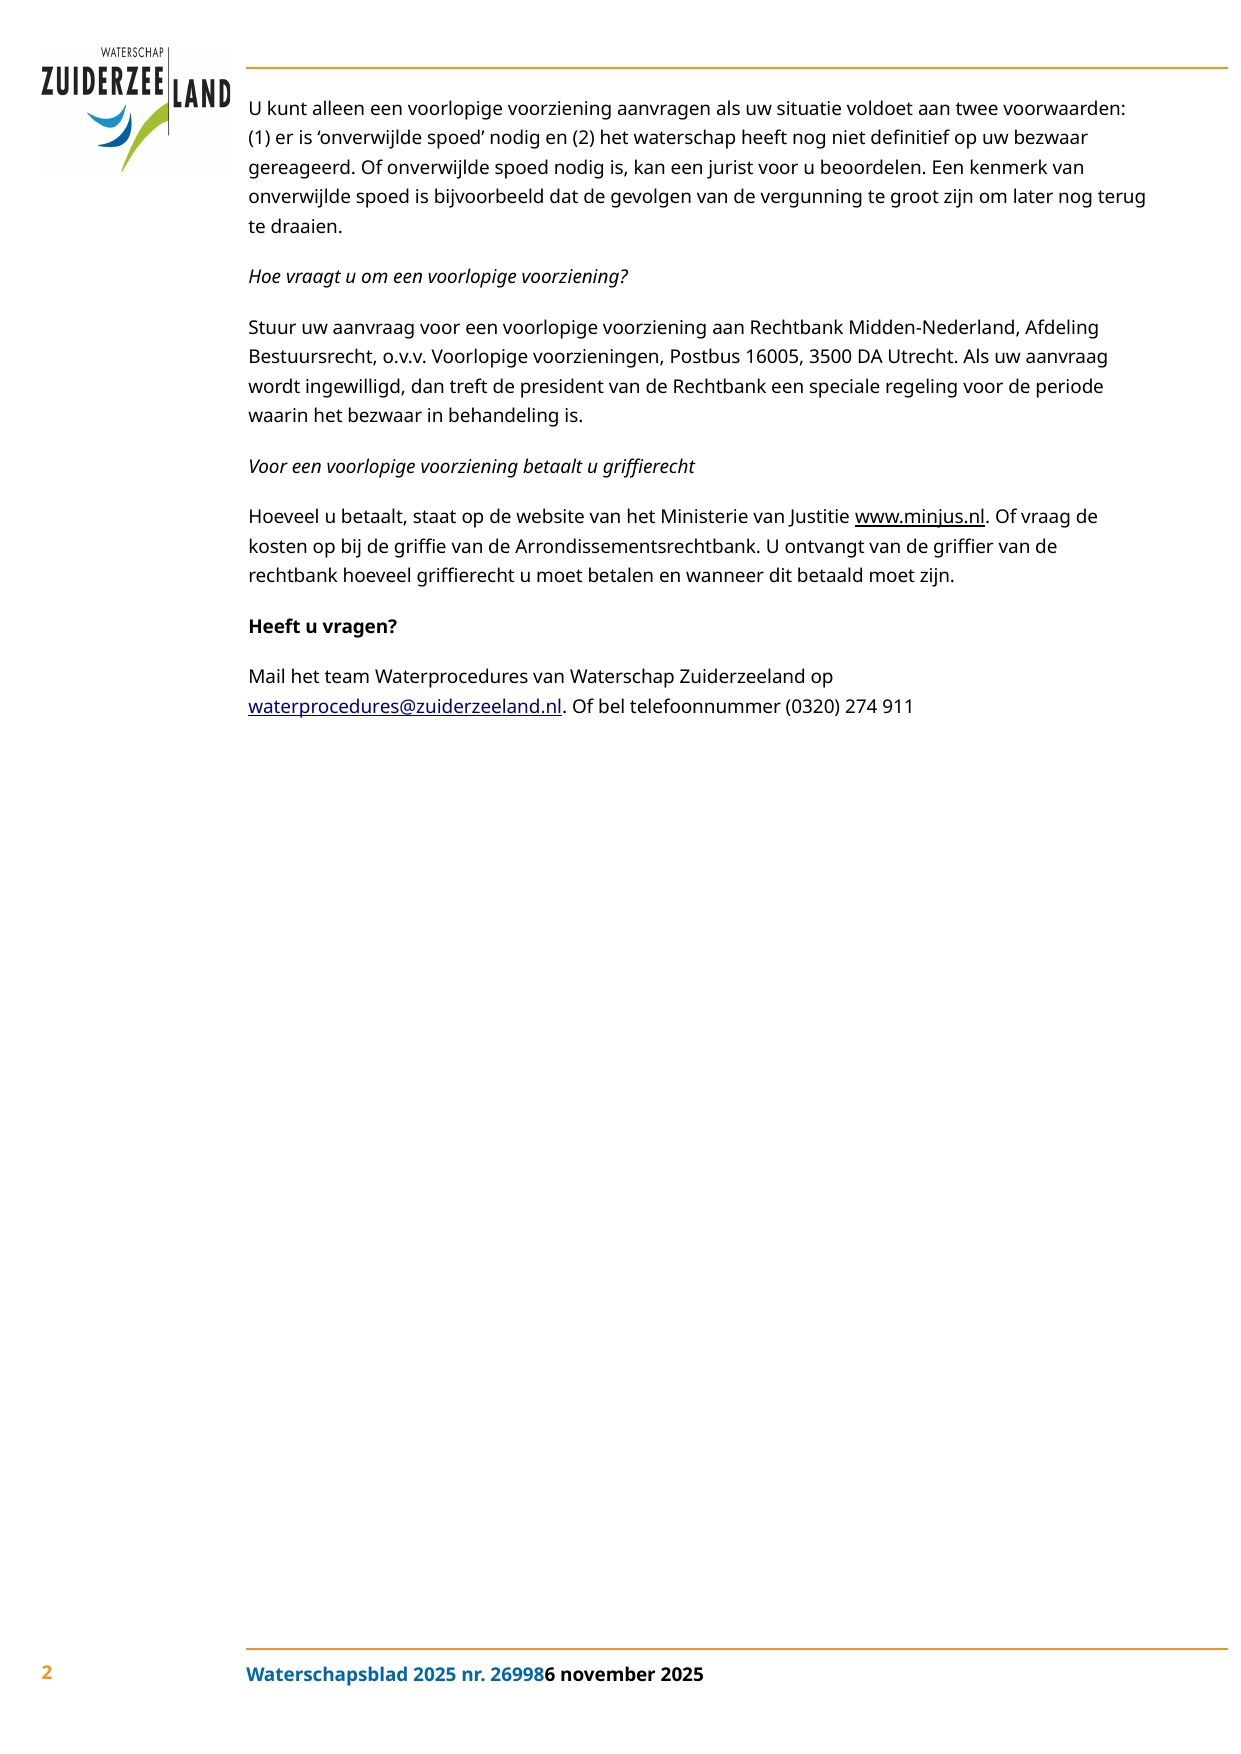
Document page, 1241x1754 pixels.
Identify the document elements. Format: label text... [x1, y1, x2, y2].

picture [41, 47, 231, 172]
text Hoe vraagt u om een voorlopige voorziening? [248, 263, 1152, 289]
text Heeft u vragen? [248, 613, 1152, 639]
text Hoeveel u betaalt, staat op de website van het Ministerie van Justitie www.minjus.nl. Of vraag de kosten op bij de griffie van de Arrondissementsrechtbank. U ontvangt van de griffier van de rechtbank hoeveel griffierecht u moet betalen en wanneer dit betaald moet zijn. [248, 503, 1152, 588]
text Mail het team Waterprocedures van Waterschap Zuiderzeeland op waterprocedures@zuiderzeeland.nl. Of bel telefoonnummer (0320) 274 911 [248, 663, 1152, 719]
text U kunt alleen een voorlopige voorziening aanvragen als uw situatie voldoet aan twee voorwaarden: (1) er is ‘onverwijlde spoed’ nodig en (2) het waterschap heeft nog niet definitief op uw bezwaar gereageerd. Of onverwijlde spoed nodig is, kan een jurist voor u beoordelen. Een kenmerk van onverwijlde spoed is bijvoorbeeld dat de gevolgen van de vergunning te groot zijn om later nog terug te draaien. [248, 95, 1152, 239]
text Voor een voorlopige voorziening betaalt u griffierecht [248, 453, 1152, 479]
text Stuur uw aanvraag voor een voorlopige voorziening aan Rechtbank Midden-Nederland, Afdeling Bestuursrecht, o.v.v. Voorlopige voorzieningen, Postbus 16005, 3500 DA Utrecht. Als uw aanvraag wordt ingewilligd, dan treft de president van de Rechtbank een speciale regeling voor de periode waarin het bezwaar in behandeling is. [248, 314, 1152, 428]
